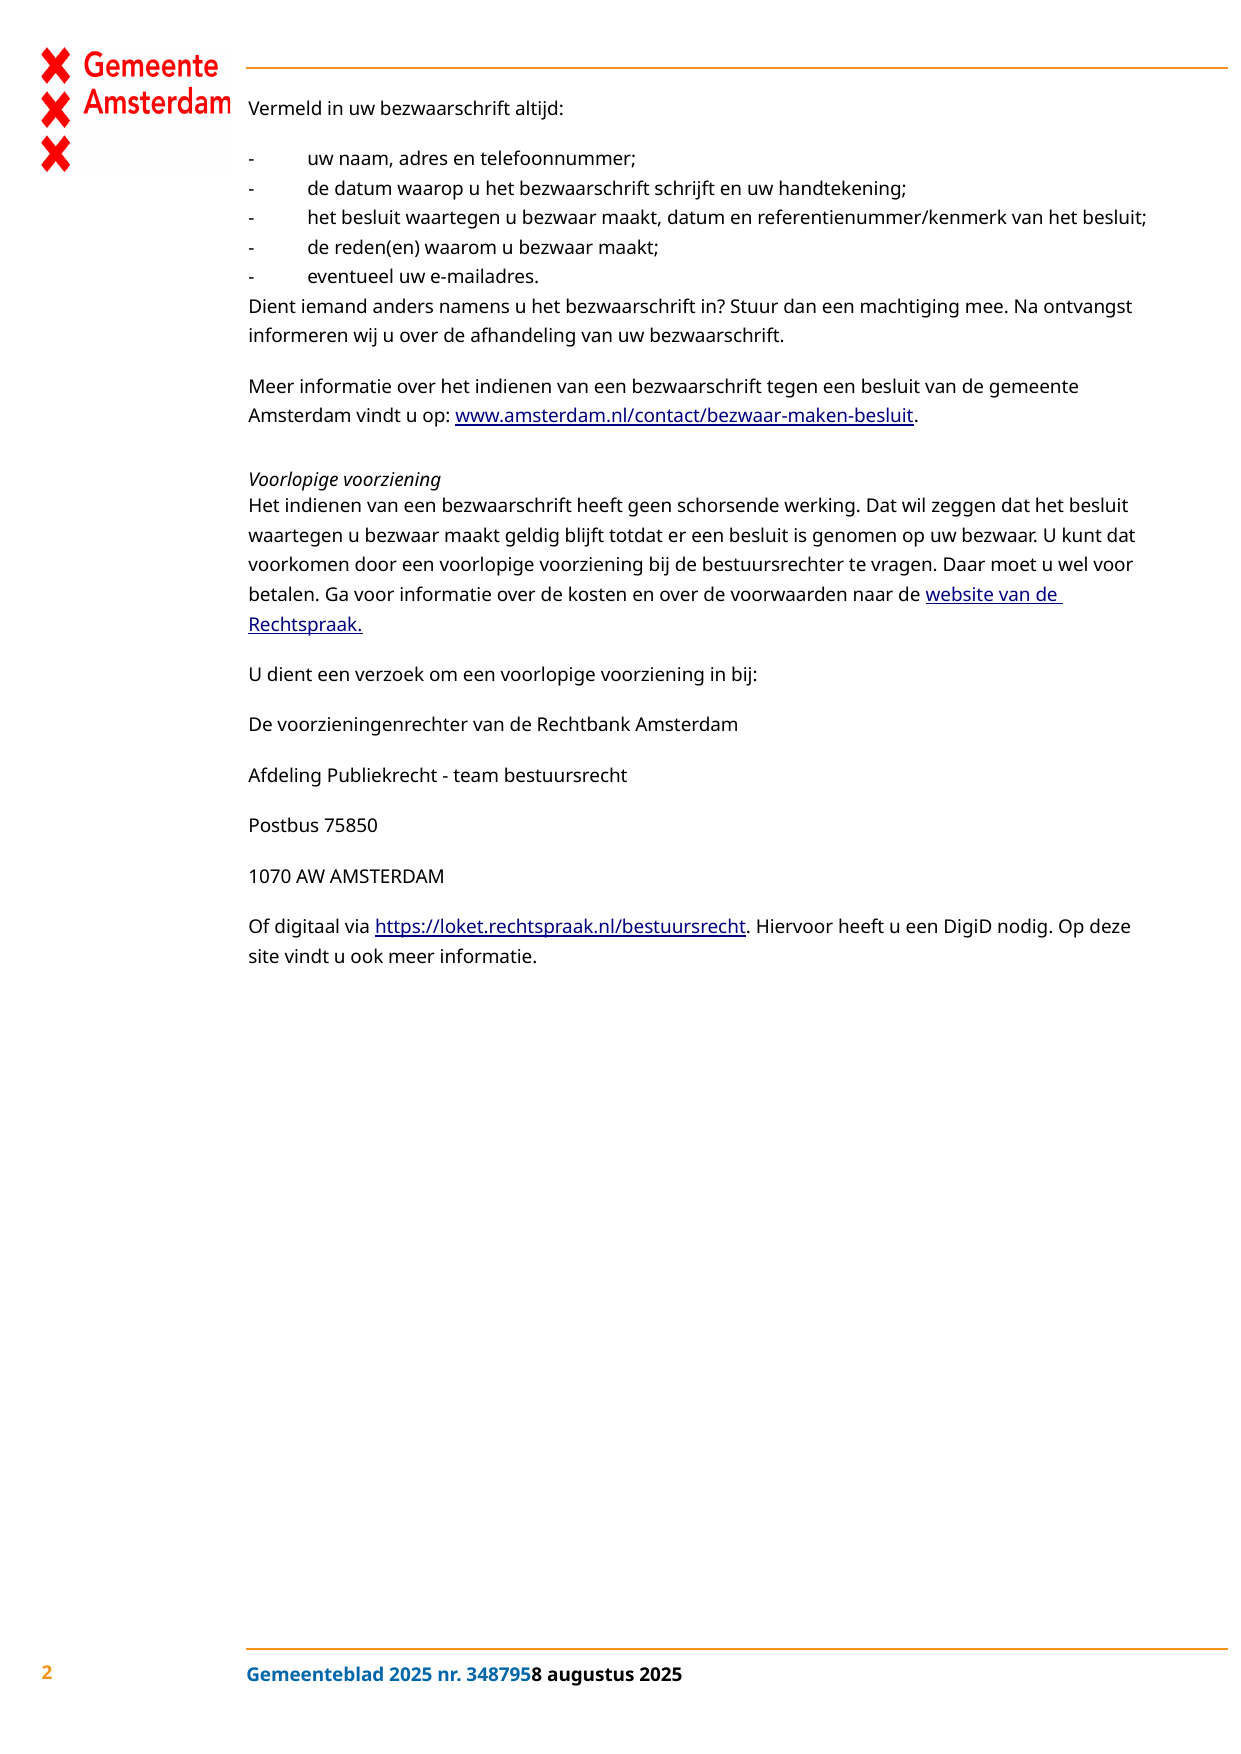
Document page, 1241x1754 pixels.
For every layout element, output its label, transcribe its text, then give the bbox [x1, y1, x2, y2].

text U dient een verzoek om een voorlopige voorziening in bij: [248, 661, 1152, 687]
text Vermeld in uw bezwaarschrift altijd: [248, 95, 1152, 121]
list de reden(en) waarom u bezwaar maakt; [248, 234, 1152, 260]
text De voorzieningenrechter van de Rechtbank Amsterdam [248, 712, 1152, 737]
list de datum waarop u het bezwaarschrift schrijft en uw handtekening; [248, 175, 1152, 201]
text Meer informatie over het indienen van een bezwaarschrift tegen een besluit van de gemeente Amsterdam vindt u op: www.amsterdam.nl/contact/bezwaar-maken-besluit. [248, 373, 1152, 428]
text Dient iemand anders namens u het bezwaarschrift in? Stuur dan een machtiging mee. Na ontvangst informeren wij u over de afhandeling van uw bezwaarschrift. [248, 293, 1152, 348]
text Het indienen van een bezwaarschrift heeft geen schorsende werking. Dat wil zeggen dat het besluit waartegen u bezwaar maakt geldig blijft totdat er een besluit is genomen op uw bezwaar. U kunt dat voorkomen door een voorlopige voorziening bij de bestuursrechter te vragen. Daar moet u wel voor betalen. Ga voor informatie over de kosten en over de voorwaarden naar de website van de Rechtspraak. [248, 492, 1152, 636]
text Postbus 75850 [248, 812, 1152, 838]
text Voorlopige voorziening [248, 467, 1152, 492]
list eventueel uw e-mailadres. [248, 263, 1152, 289]
list uw naam, adres en telefoonnummer; [248, 145, 1152, 171]
list het besluit waartegen u bezwaar maakt, datum en referentienummer/kenmerk van het besluit; [248, 204, 1152, 230]
text 1070 AW AMSTERDAM [248, 863, 1152, 888]
text Afdeling Publiekrecht - team bestuursrecht [248, 762, 1152, 788]
picture [41, 47, 231, 172]
text Of digitaal via https://loket.rechtspraak.nl/bestuursrecht. Hiervoor heeft u een DigiD nodig. Op deze site vindt u ook meer informatie. [248, 913, 1152, 968]
